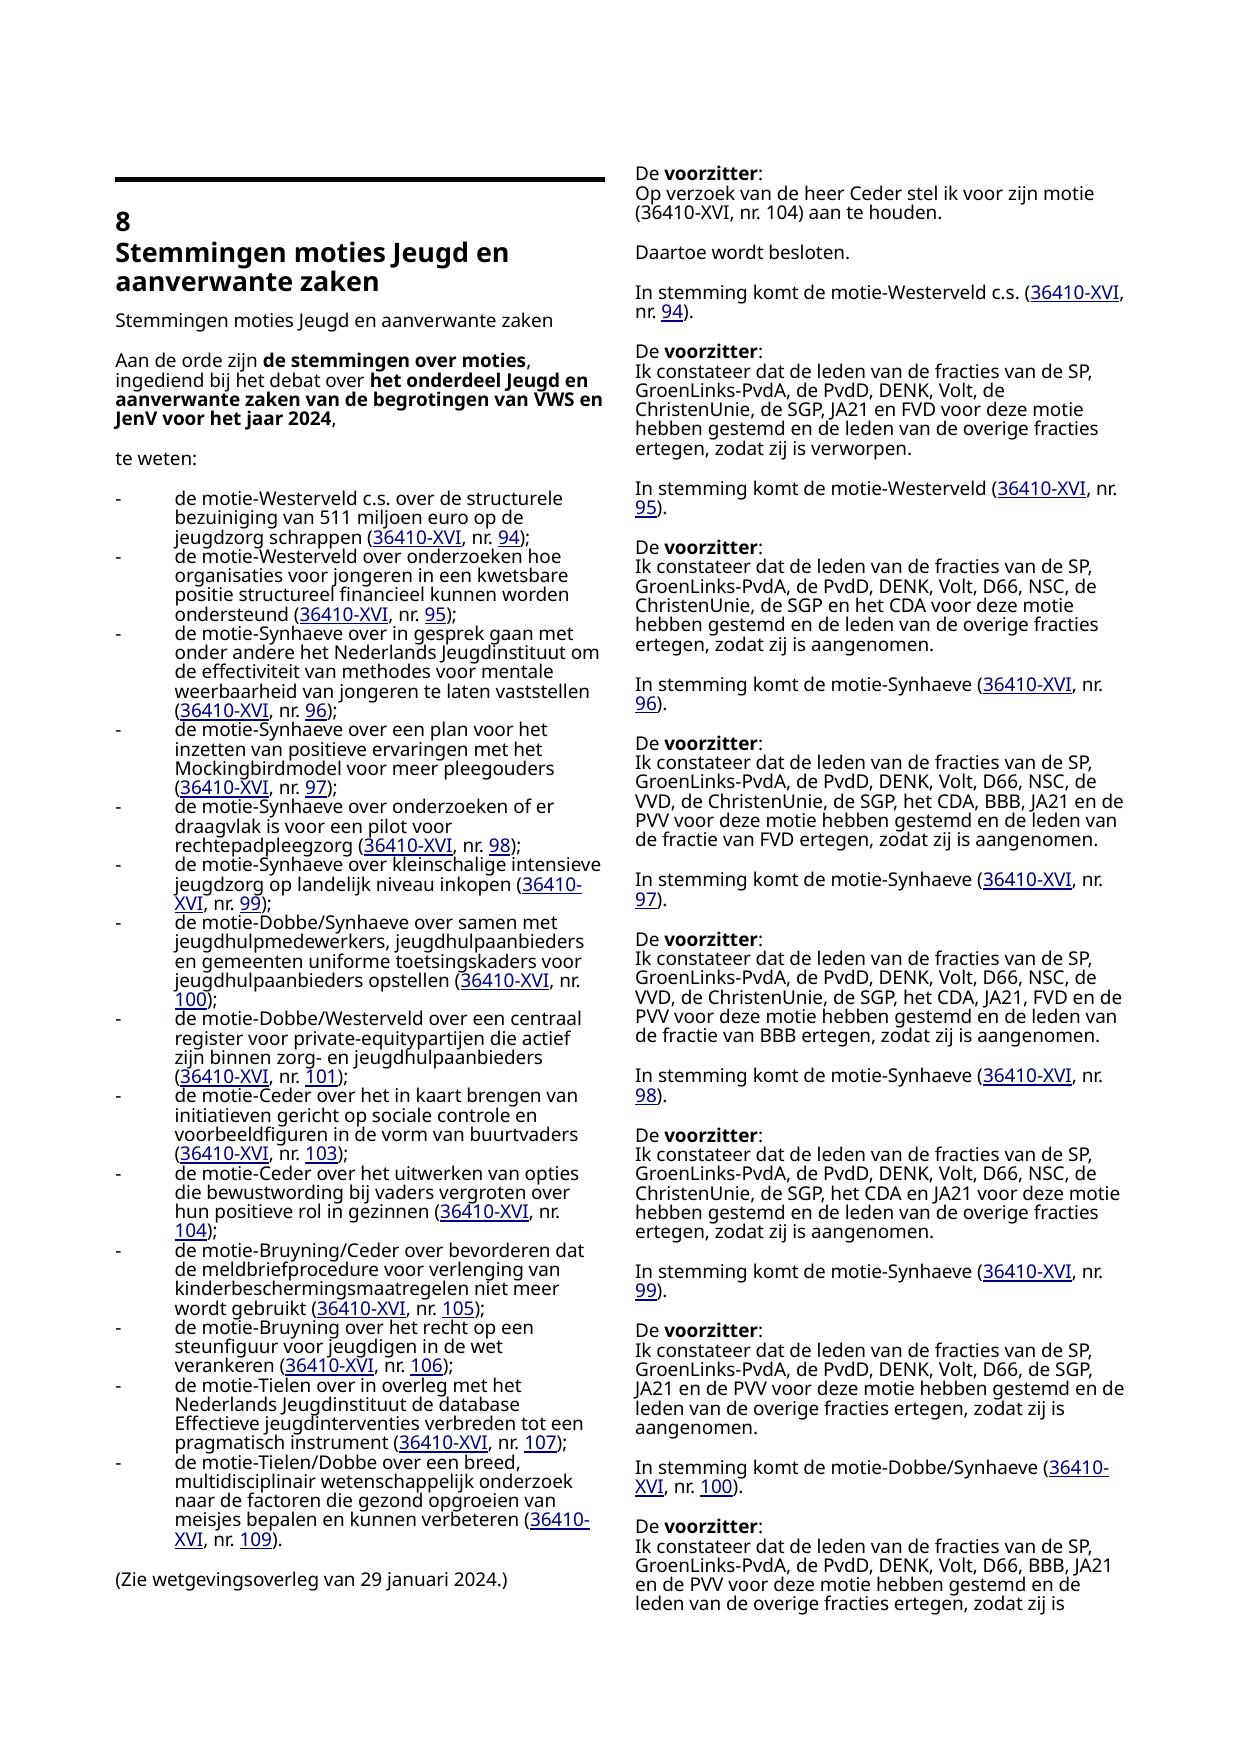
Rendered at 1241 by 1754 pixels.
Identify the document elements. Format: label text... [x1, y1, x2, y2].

text De voorzitter: [635, 343, 1125, 363]
text Ik constateer dat de leden van de fracties van de SP, GroenLinks-PvdA, de PvdD, DENK, Volt, de ChristenUnie, de SGP, JA21 en FVD voor deze motie hebben gestemd en de leden van de overige fracties ertegen, zodat zij is verworpen. [635, 363, 1125, 459]
text Stemmingen moties Jeugd en aanverwante zaken [115, 239, 605, 312]
text te weten: [115, 450, 605, 469]
text (Zie wetgevingsoverleg van 29 januari 2024.) [115, 1571, 605, 1590]
text De voorzitter: [635, 1322, 1125, 1342]
text In stemming komt de motie-Synhaeve (36410-XVI, nr. 99). [635, 1263, 1125, 1302]
list de motie-Bruyning/Ceder over bevorderen dat de meldbriefprocedure voor verlenging van kinderbeschermingsmaatregelen niet meer wordt gebruikt (36410-XVI, nr. 105); [115, 1242, 605, 1319]
text Ik constateer dat de leden van de fracties van de SP, GroenLinks-PvdA, de PvdD, DENK, Volt, D66, de SGP, JA21 en de PVV voor deze motie hebben gestemd en de leden van de overige fracties ertegen, zodat zij is aangenomen. [635, 1342, 1125, 1438]
text In stemming komt de motie-Synhaeve (36410-XVI, nr. 97). [635, 871, 1125, 910]
text Stemmingen moties Jeugd en aanverwante zaken [115, 312, 605, 332]
text In stemming komt de motie-Synhaeve (36410-XVI, nr. 96). [635, 676, 1125, 714]
list de motie-Bruyning over het recht op een steunfiguur voor jeugdigen in de wet verankeren (36410-XVI, nr. 106); [115, 1319, 605, 1377]
text De voorzitter: [635, 1518, 1125, 1538]
list de motie-Synhaeve over een plan voor het inzetten van positieve ervaringen met het Mockingbirdmodel voor meer pleegouders (36410-XVI, nr. 97); [115, 721, 605, 798]
text Aan de orde zijn de stemmingen over moties, ingediend bij het debat over het onderdeel Jeugd en aanverwante zaken van de begrotingen van VWS en JenV voor het jaar 2024, [115, 352, 605, 429]
list de motie-Ceder over het uitwerken van opties die bewustwording bij vaders vergroten over hun positieve rol in gezinnen (36410-XVI, nr. 104); [115, 1164, 605, 1242]
text De voorzitter: [635, 539, 1125, 558]
text In stemming komt de motie-Synhaeve (36410-XVI, nr. 98). [635, 1067, 1125, 1106]
text De voorzitter: [635, 735, 1125, 754]
list de motie-Dobbe/Synhaeve over samen met jeugdhulpmedewerkers, jeugdhulpaanbieders en gemeenten uniforme toetsingskaders voor jeugdhulpaanbieders opstellen (36410-XVI, nr. 100); [115, 914, 605, 1010]
list de motie-Westerveld c.s. over de structurele bezuiniging van 511 miljoen euro op de jeugdzorg schrappen (36410-XVI, nr. 94); [115, 490, 605, 548]
text In stemming komt de motie-Dobbe/Synhaeve (36410-XVI, nr. 100). [635, 1459, 1125, 1497]
text De voorzitter: [635, 1127, 1125, 1146]
list de motie-Ceder over het in kaart brengen van initiatieven gericht op sociale controle en voorbeeldfiguren in de vorm van buurtvaders (36410-XVI, nr. 103); [115, 1087, 605, 1164]
text Ik constateer dat de leden van de fracties van de SP, GroenLinks-PvdA, de PvdD, DENK, Volt, D66, NSC, de ChristenUnie, de SGP en het CDA voor deze motie hebben gestemd en de leden van de overige fracties ertegen, zodat zij is aangenomen. [635, 558, 1125, 655]
list de motie-Dobbe/Westerveld over een centraal register voor private-equitypartijen die actief zijn binnen zorg- en jeugdhulpaanbieders (36410-XVI, nr. 101); [115, 1010, 605, 1087]
list de motie-Synhaeve over onderzoeken of er draagvlak is voor een pilot voor rechtepadpleegzorg (36410-XVI, nr. 98); [115, 798, 605, 856]
list de motie-Westerveld over onderzoeken hoe organisaties voor jongeren in een kwetsbare positie structureel financieel kunnen worden ondersteund (36410-XVI, nr. 95); [115, 548, 605, 625]
text Ik constateer dat de leden van de fracties van de SP, GroenLinks-PvdA, de PvdD, DENK, Volt, D66, NSC, de ChristenUnie, de SGP, het CDA en JA21 voor deze motie hebben gestemd en de leden van de overige fracties ertegen, zodat zij is aangenomen. [635, 1146, 1125, 1242]
list de motie-Tielen over in overleg met het Nederlands Jeugdinstituut de database Effectieve jeugdinterventies verbreden tot een pragmatisch instrument (36410-XVI, nr. 107); [115, 1377, 605, 1454]
text In stemming komt de motie-Westerveld c.s. (36410-XVI, nr. 94). [635, 284, 1125, 322]
text In stemming komt de motie-Westerveld (36410-XVI, nr. 95). [635, 480, 1125, 518]
text De voorzitter: [635, 931, 1125, 950]
text De voorzitter: [635, 165, 1125, 184]
list de motie-Tielen/Dobbe over een breed, multidisciplinair wetenschappelijk onderzoek naar de factoren die gezond opgroeien van meisjes bepalen en kunnen verbeteren (36410-XVI, nr. 109). [115, 1454, 605, 1550]
text Daartoe wordt besloten. [635, 244, 1125, 263]
text Ik constateer dat de leden van de fracties van de SP, GroenLinks-PvdA, de PvdD, DENK, Volt, D66, NSC, de VVD, de ChristenUnie, de SGP, het CDA, JA21, FVD en de PVV voor deze motie hebben gestemd en de leden van de fractie van BBB ertegen, zodat zij is aangenomen. [635, 950, 1125, 1046]
text Op verzoek van de heer Ceder stel ik voor zijn motie (36410-XVI, nr. 104) aan te houden. [635, 184, 1125, 223]
text Ik constateer dat de leden van de fracties van de SP, GroenLinks-PvdA, de PvdD, DENK, Volt, D66, NSC, de VVD, de ChristenUnie, de SGP, het CDA, BBB, JA21 en de PVV voor deze motie hebben gestemd en de leden van de fractie van FVD ertegen, zodat zij is aangenomen. [635, 754, 1125, 851]
text 8 [115, 203, 605, 239]
list de motie-Synhaeve over kleinschalige intensieve jeugdzorg op landelijk niveau inkopen (36410-XVI, nr. 99); [115, 856, 605, 914]
list de motie-Synhaeve over in gesprek gaan met onder andere het Nederlands Jeugdinstituut om de effectiviteit van methodes voor mentale weerbaarheid van jongeren te laten vaststellen (36410-XVI, nr. 96); [115, 625, 605, 721]
text Ik constateer dat de leden van de fracties van de SP, GroenLinks-PvdA, de PvdD, DENK, Volt, D66, BBB, JA21 en de PVV voor deze motie hebben gestemd en de leden van de overige fracties ertegen, zodat zij is [635, 1538, 1125, 1615]
